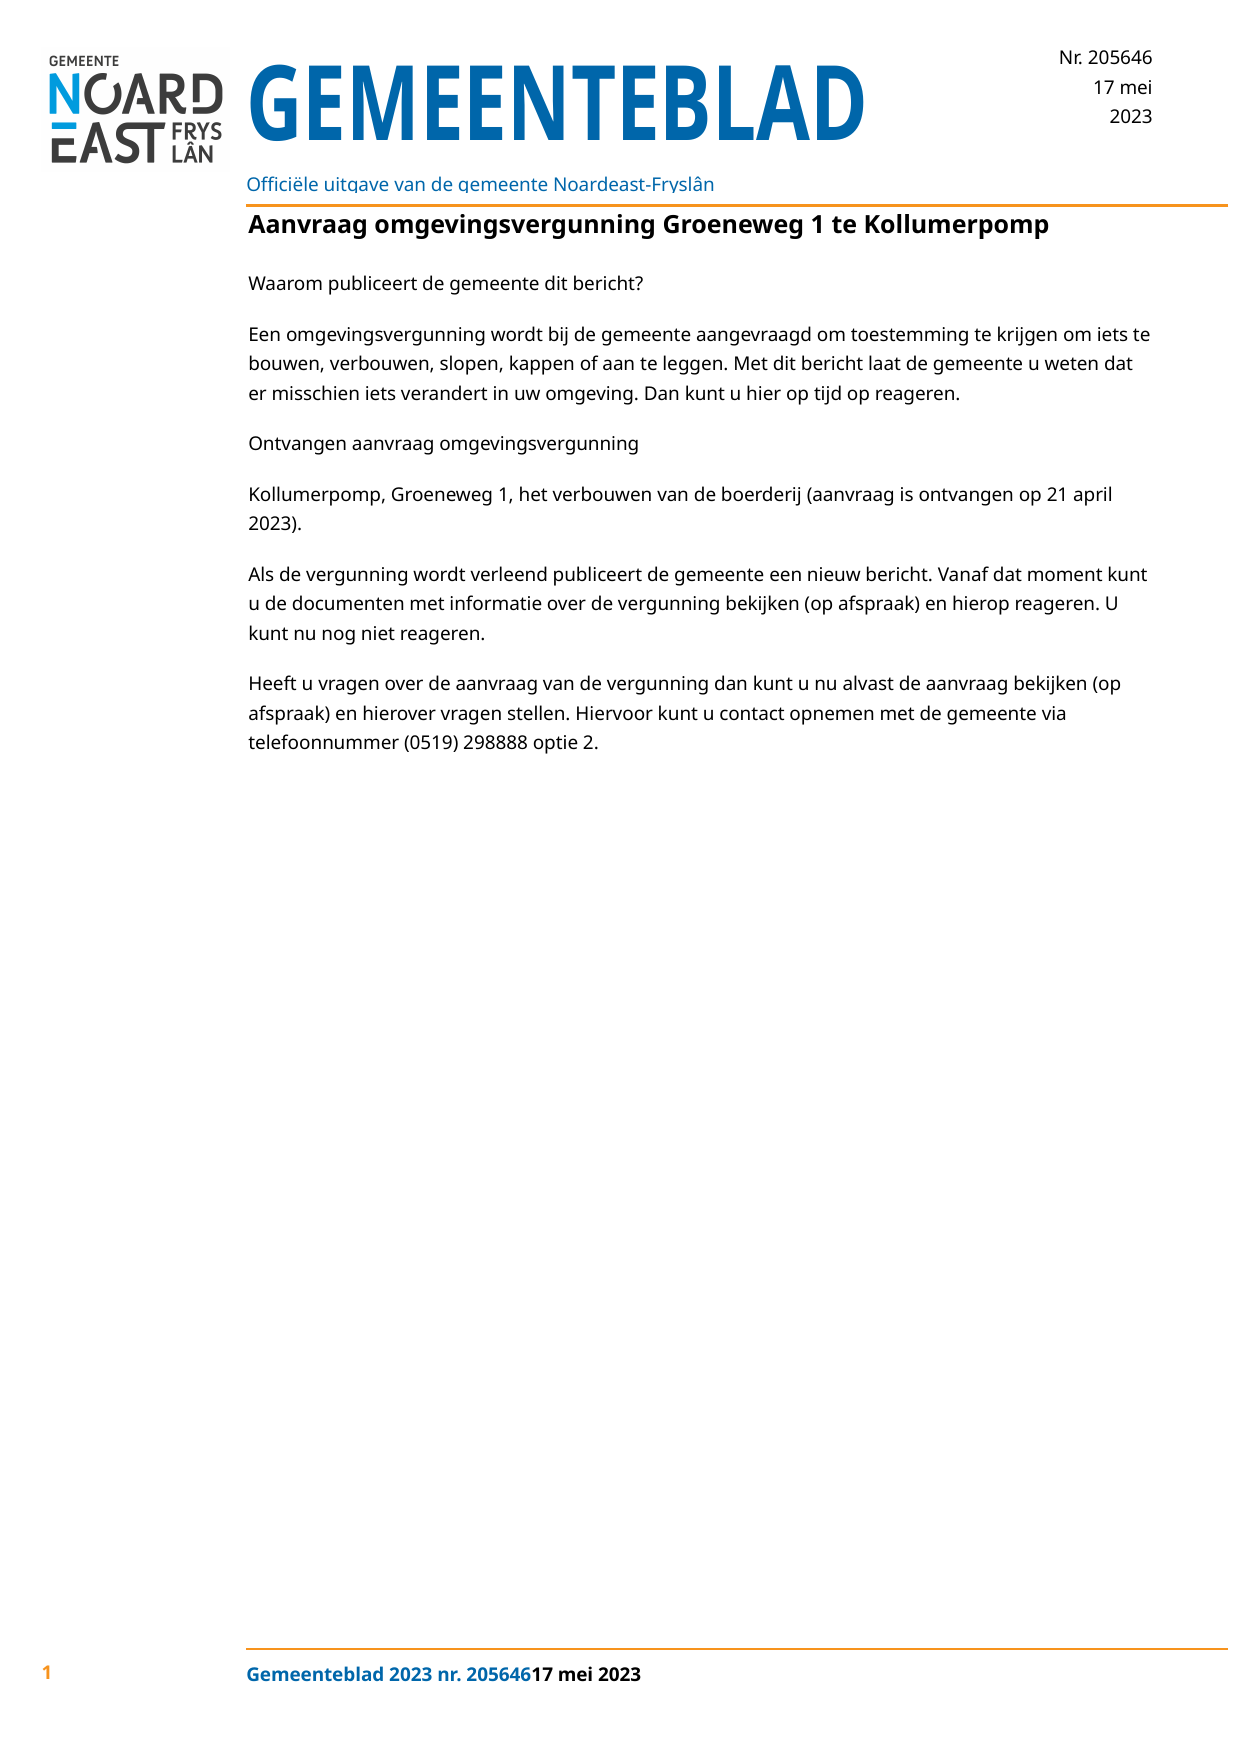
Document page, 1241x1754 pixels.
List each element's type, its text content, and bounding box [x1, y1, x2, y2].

picture [41, 47, 231, 172]
text Als de vergunning wordt verleend publiceert de gemeente een nieuw bericht. Vanaf dat moment kunt u de documenten met informatie over de vergunning bekijken (op afspraak) en hierop reageren. U kunt nu nog niet reageren. [248, 561, 1152, 646]
text Aanvraag omgevingsvergunning Groeneweg 1 te Kollumerpomp [248, 207, 1152, 241]
text Waarom publiceert de gemeente dit bericht? [248, 270, 1152, 296]
text Kollumerpomp, Groeneweg 1, het verbouwen van de boerderij (aanvraag is ontvangen op 21 april 2023). [248, 481, 1152, 536]
text Heeft u vragen over de aanvraag van de vergunning dan kunt u nu alvast de aanvraag bekijken (op afspraak) en hierover vragen stellen. Hiervoor kunt u contact opnemen met de gemeente via telefoonnummer (0519) 298888 optie 2. [248, 670, 1152, 755]
text Een omgevingsvergunning wordt bij de gemeente aangevraagd om toestemming te krijgen om iets te bouwen, verbouwen, slopen, kappen of aan te leggen. Met dit bericht laat de gemeente u weten dat er misschien iets verandert in uw omgeving. Dan kunt u hier op tijd op reageren. [248, 321, 1152, 406]
text Ontvangen aanvraag omgevingsvergunning [248, 430, 1152, 456]
